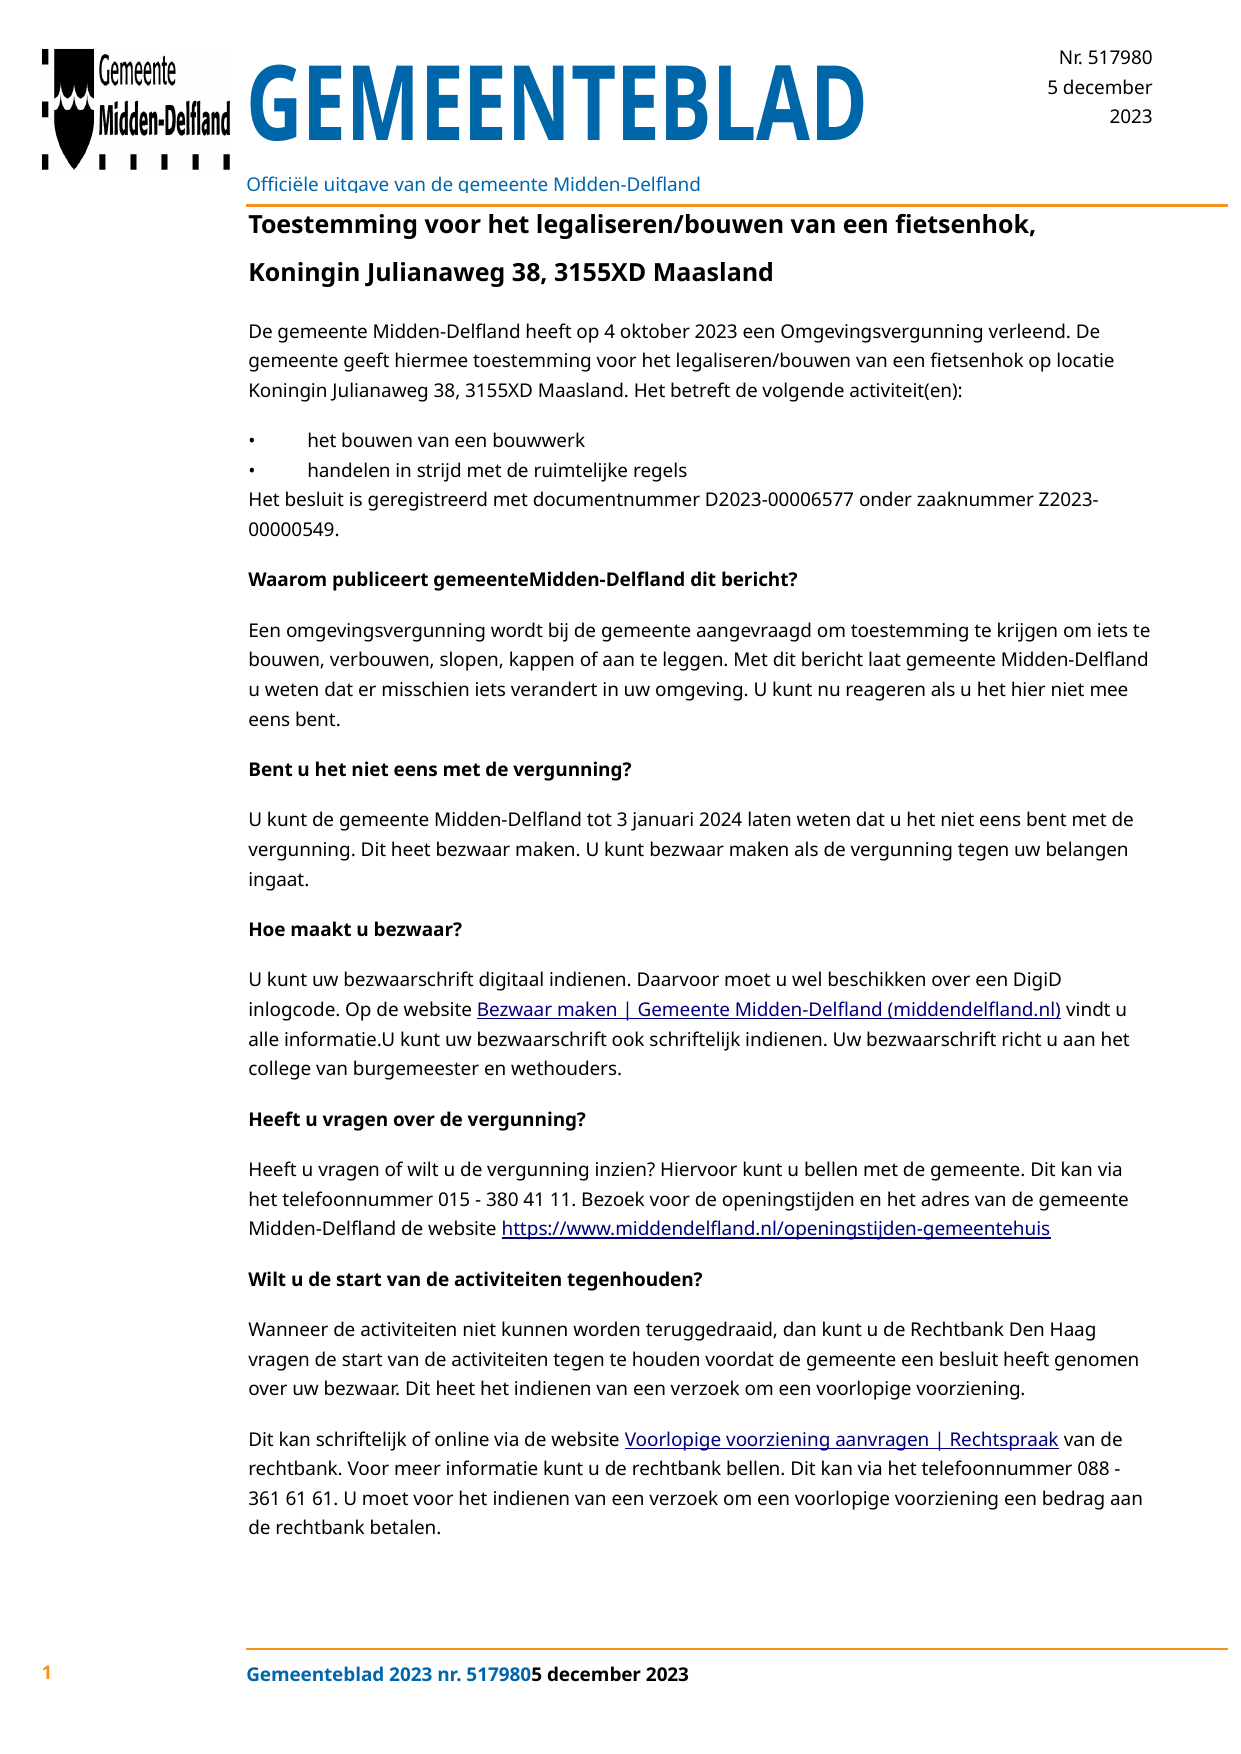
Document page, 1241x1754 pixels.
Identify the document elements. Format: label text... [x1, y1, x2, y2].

picture [41, 47, 231, 172]
text Toestemming voor het legaliseren/bouwen van een fietsenhok, Koningin Julianaweg 38, 3155XD Maasland [248, 207, 1152, 288]
text U kunt de gemeente Midden-Delfland tot 3 januari 2024 laten weten dat u het niet eens bent met de vergunning. Dit heet bezwaar maken. U kunt bezwaar maken als de vergunning tegen uw belangen ingaat. [248, 807, 1152, 892]
text Bent u het niet eens met de vergunning? [248, 756, 1152, 782]
text De gemeente Midden-Delfland heeft op 4 oktober 2023 een Omgevingsvergunning verleend. De gemeente geeft hiermee toestemming voor het legaliseren/bouwen van een fietsenhok op locatie Koningin Julianaweg 38, 3155XD Maasland. Het betreft de volgende activiteit(en): [248, 318, 1152, 403]
text Dit kan schriftelijk of online via de website Voorlopige voorziening aanvragen | Rechtspraak van de rechtbank. Voor meer informatie kunt u de rechtbank bellen. Dit kan via het telefoonnummer 088 - 361 61 61. U moet voor het indienen van een verzoek om een voorlopige voorziening een bedrag aan de rechtbank betalen. [248, 1426, 1152, 1540]
text Heeft u vragen over de vergunning? [248, 1106, 1152, 1132]
text Een omgevingsvergunning wordt bij de gemeente aangevraagd om toestemming te krijgen om iets te bouwen, verbouwen, slopen, kappen of aan te leggen. Met dit bericht laat gemeente Midden-Delfland u weten dat er misschien iets verandert in uw omgeving. U kunt nu reageren als u het hier niet mee eens bent. [248, 617, 1152, 732]
text Heeft u vragen of wilt u de vergunning inzien? Hiervoor kunt u bellen met de gemeente. Dit kan via het telefoonnummer 015 - 380 41 11. Bezoek voor de openingstijden en het adres van de gemeente Midden-Delfland de website https://www.middendelfland.nl/openingstijden-gemeentehuis [248, 1156, 1152, 1241]
text Het besluit is geregistreerd met documentnummer D2023-00006577 onder zaaknummer Z2023-00000549. [248, 487, 1152, 542]
text Wilt u de start van de activiteiten tegenhouden? [248, 1266, 1152, 1292]
list het bouwen van een bouwwerk [248, 427, 1152, 453]
text U kunt uw bezwaarschrift digitaal indienen. Daarvoor moet u wel beschikken over een DigiD inlogcode. Op de website Bezwaar maken | Gemeente Midden-Delfland (middendelfland.nl) vindt u alle informatie.U kunt uw bezwaarschrift ook schriftelijk indienen. Uw bezwaarschrift richt u aan het college van burgemeester en wethouders. [248, 967, 1152, 1081]
text Wanneer de activiteiten niet kunnen worden teruggedraaid, dan kunt u de Rechtbank Den Haag vragen de start van de activiteiten tegen te houden voordat de gemeente een besluit heeft genomen over uw bezwaar. Dit heet het indienen van een verzoek om een voorlopige voorziening. [248, 1316, 1152, 1401]
list handelen in strijd met de ruimtelijke regels [248, 457, 1152, 483]
text Hoe maakt u bezwaar? [248, 916, 1152, 942]
text Waarom publiceert gemeenteMidden-Delfland dit bericht? [248, 567, 1152, 592]
